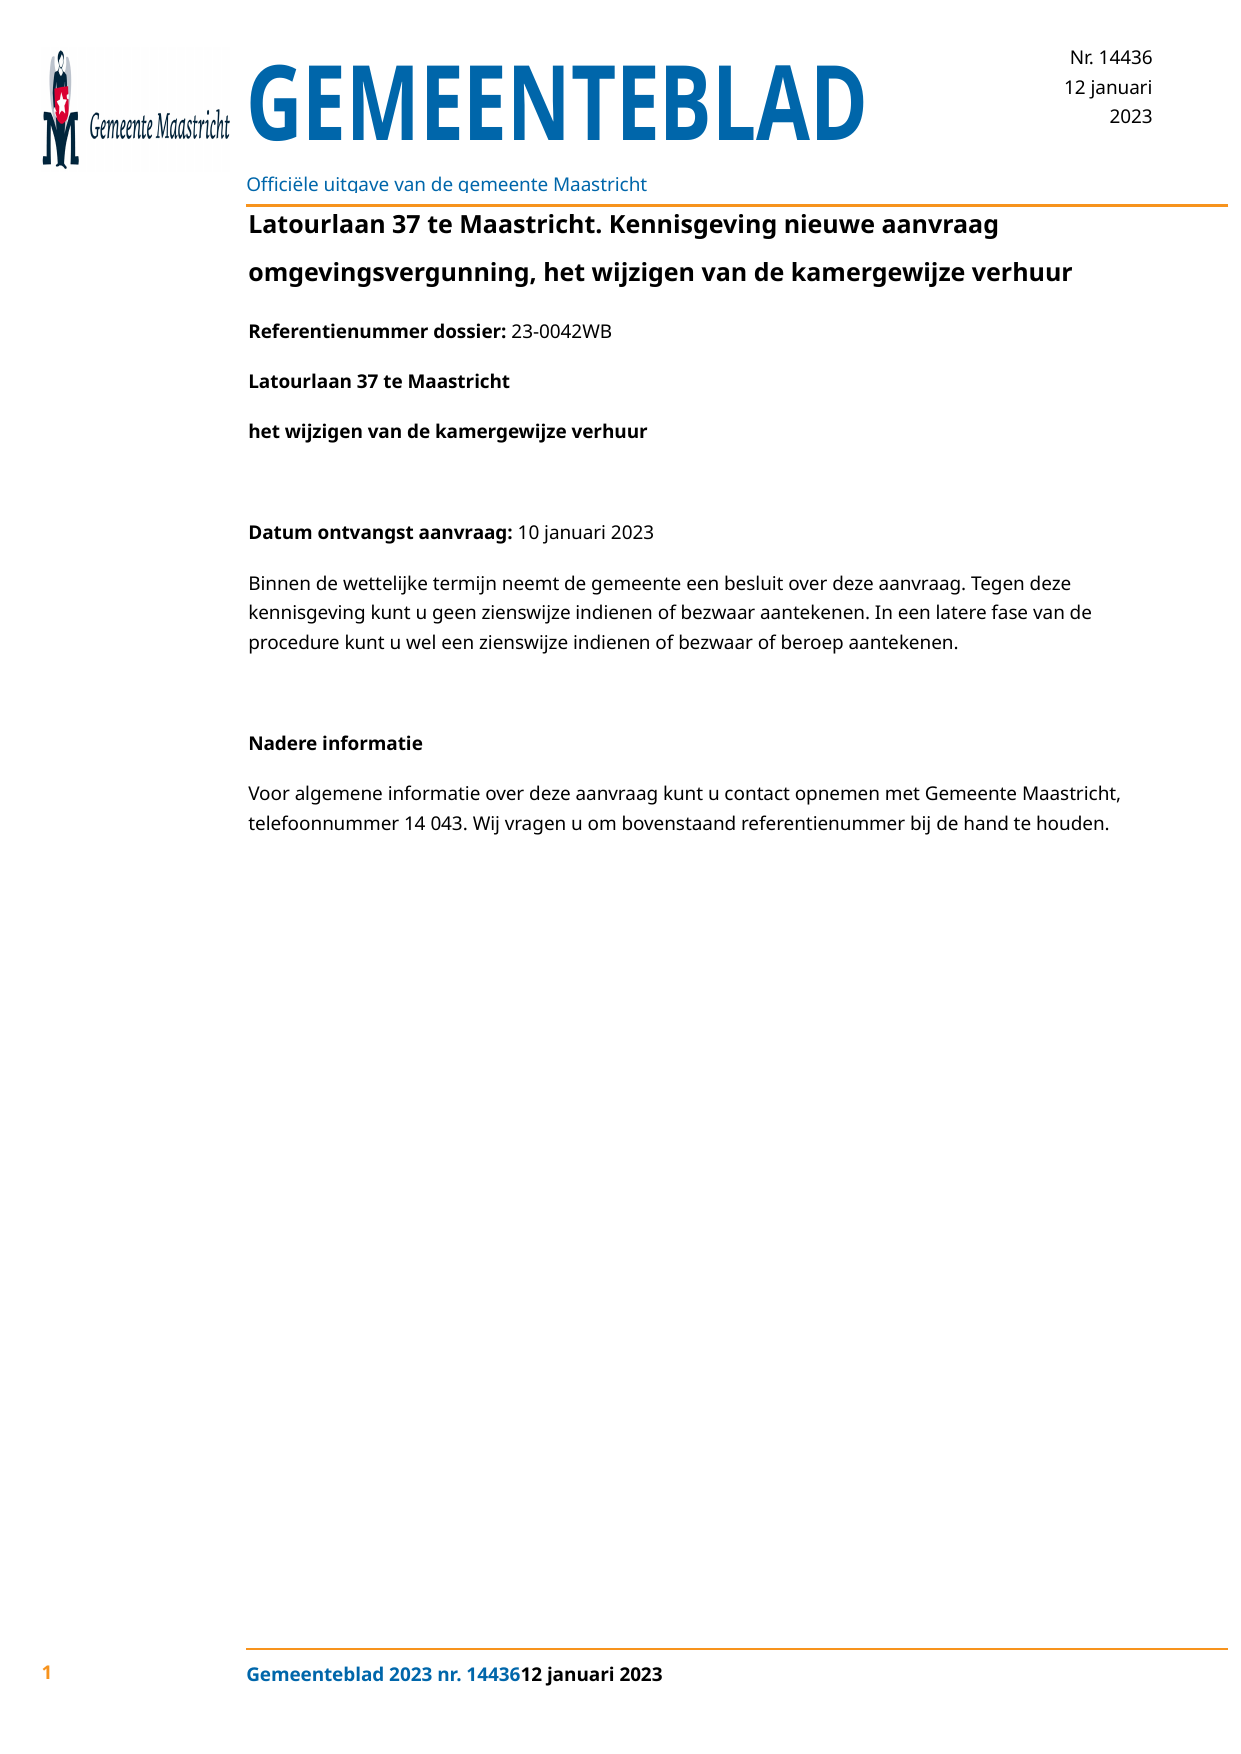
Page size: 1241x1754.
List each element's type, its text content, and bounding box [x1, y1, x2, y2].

text Voor algemene informatie over deze aanvraag kunt u contact opnemen met Gemeente Maastricht, telefoonnummer 14 043. Wij vragen u om bovenstaand referentienummer bij de hand te houden. [248, 780, 1152, 836]
text Binnen de wettelijke termijn neemt de gemeente een besluit over deze aanvraag. Tegen deze kennisgeving kunt u geen zienswijze indienen of bezwaar aantekenen. In een latere fase van de procedure kunt u wel een zienswijze indienen of bezwaar of beroep aantekenen. [248, 570, 1152, 655]
text Nadere informatie [248, 730, 1152, 756]
text Latourlaan 37 te Maastricht. Kennisgeving nieuwe aanvraag omgevingsvergunning, het wijzigen van de kamergewijze verhuur [248, 207, 1152, 288]
text Datum ontvangst aanvraag: 10 januari 2023 [248, 519, 1152, 545]
text Referentienummer dossier: 23-0042WB [248, 318, 1152, 344]
text Latourlaan 37 te Maastricht [248, 368, 1152, 394]
text het wijzigen van de kamergewijze verhuur [248, 419, 1152, 444]
picture [41, 47, 231, 172]
